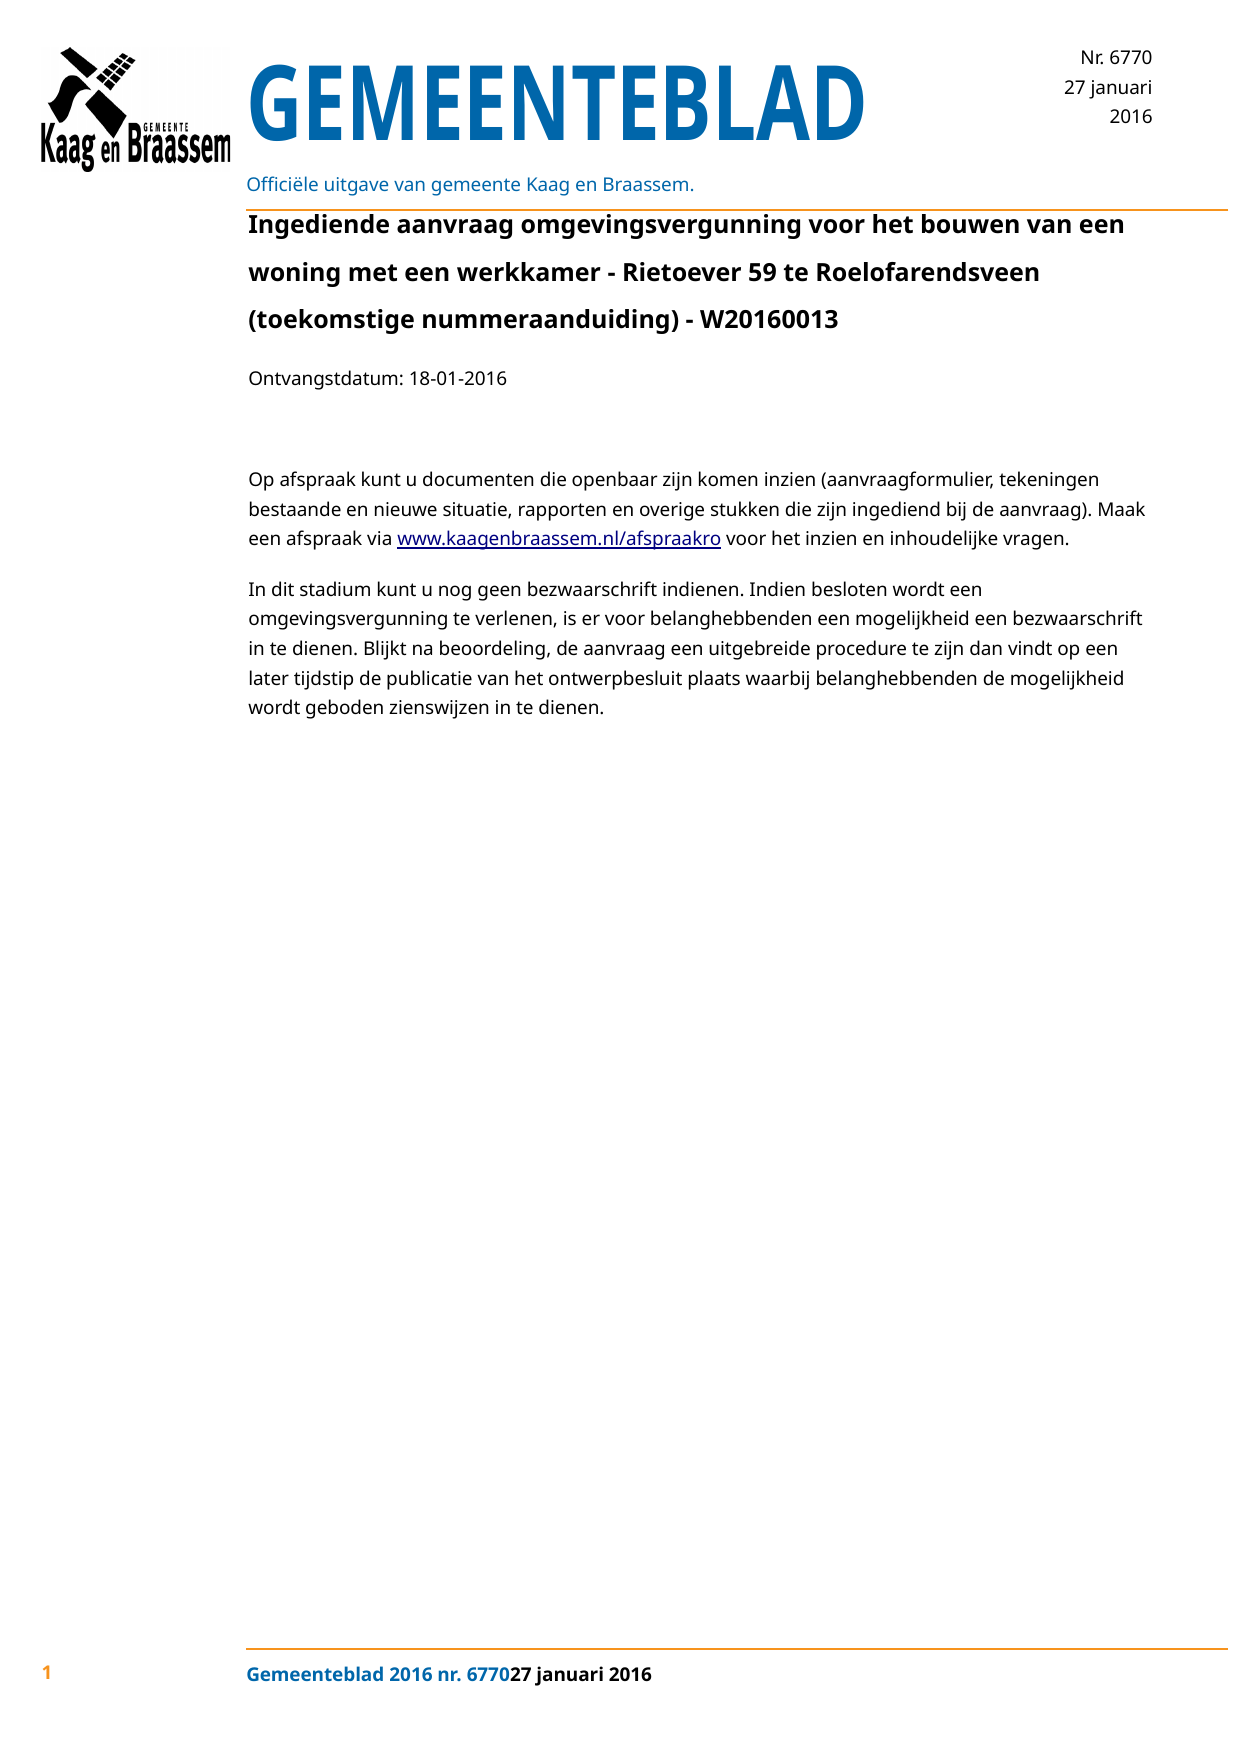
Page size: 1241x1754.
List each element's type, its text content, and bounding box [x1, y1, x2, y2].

text Ontvangstdatum: 18-01-2016 [248, 366, 1152, 391]
text Op afspraak kunt u documenten die openbaar zijn komen inzien (aanvraagformulier, tekeningen bestaande en nieuwe situatie, rapporten en overige stukken die zijn ingediend bij de aanvraag). Maak een afspraak via www.kaagenbraassem.nl/afspraakro voor het inzien en inhoudelijke vragen. [248, 466, 1152, 551]
picture [41, 47, 231, 172]
text In dit stadium kunt u nog geen bezwaarschrift indienen. Indien besloten wordt een omgevingsvergunning te verlenen, is er voor belanghebbenden een mogelijkheid een bezwaarschrift in te dienen. Blijkt na beoordeling, de aanvraag een uitgebreide procedure te zijn dan vindt op een later tijdstip de publicatie van het ontwerpbesluit plaats waarbij belanghebbenden de mogelijkheid wordt geboden zienswijzen in te dienen. [248, 576, 1152, 720]
text Ingediende aanvraag omgevingsvergunning voor het bouwen van een woning met een werkkamer - Rietoever 59 te Roelofarendsveen (toekomstige nummeraanduiding) - W20160013 [248, 211, 1152, 336]
